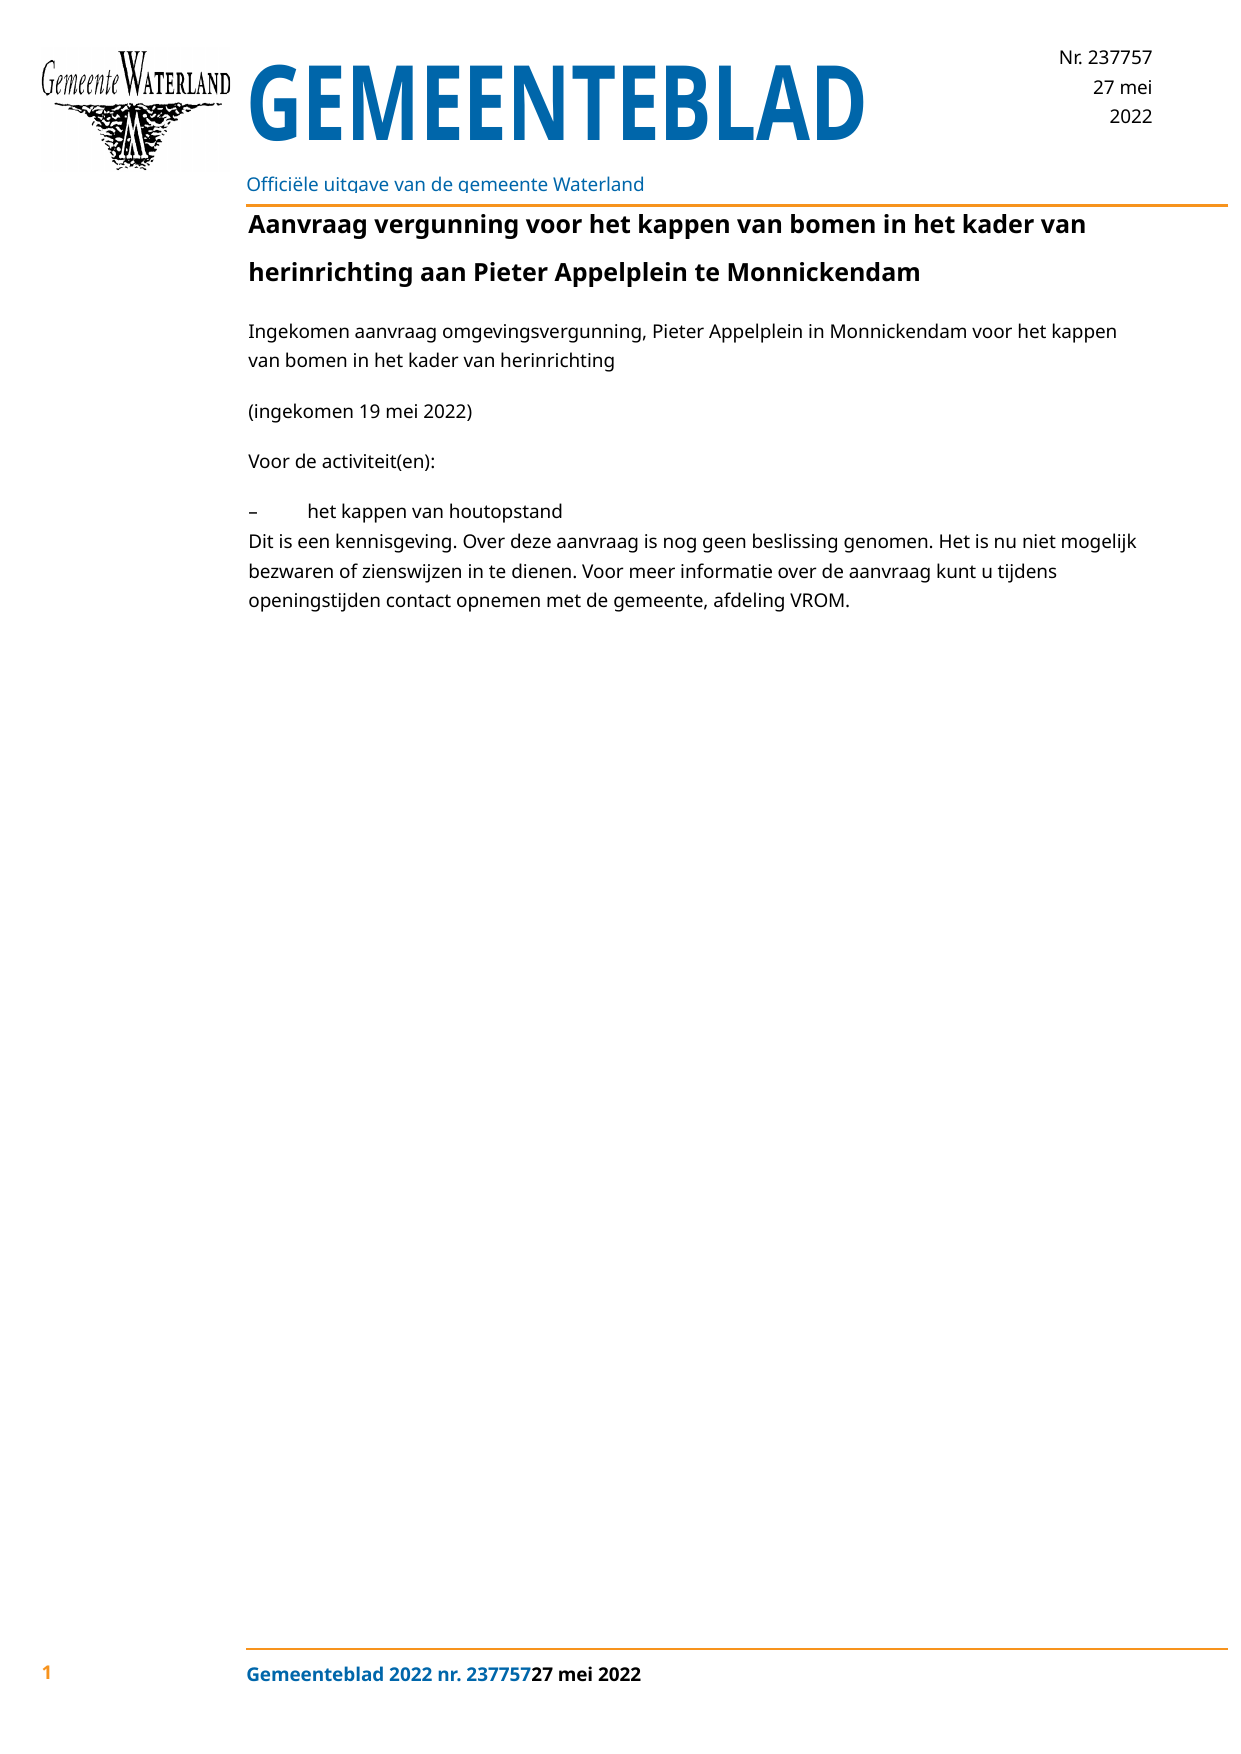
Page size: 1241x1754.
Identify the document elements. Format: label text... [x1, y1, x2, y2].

text Aanvraag vergunning voor het kappen van bomen in het kader van herinrichting aan Pieter Appelplein te Monnickendam [248, 207, 1152, 288]
text Voor de activiteit(en): [248, 448, 1152, 474]
text Dit is een kennisgeving. Over deze aanvraag is nog geen beslissing genomen. Het is nu niet mogelijk bezwaren of zienswijzen in te dienen. Voor meer informatie over de aanvraag kunt u tijdens openingstijden contact opnemen met de gemeente, afdeling VROM. [248, 528, 1152, 613]
text Ingekomen aanvraag omgevingsvergunning, Pieter Appelplein in Monnickendam voor het kappen van bomen in het kader van herinrichting [248, 318, 1152, 373]
picture [41, 47, 231, 172]
list het kappen van houtopstand [248, 499, 1152, 524]
text (ingekomen 19 mei 2022) [248, 398, 1152, 424]
